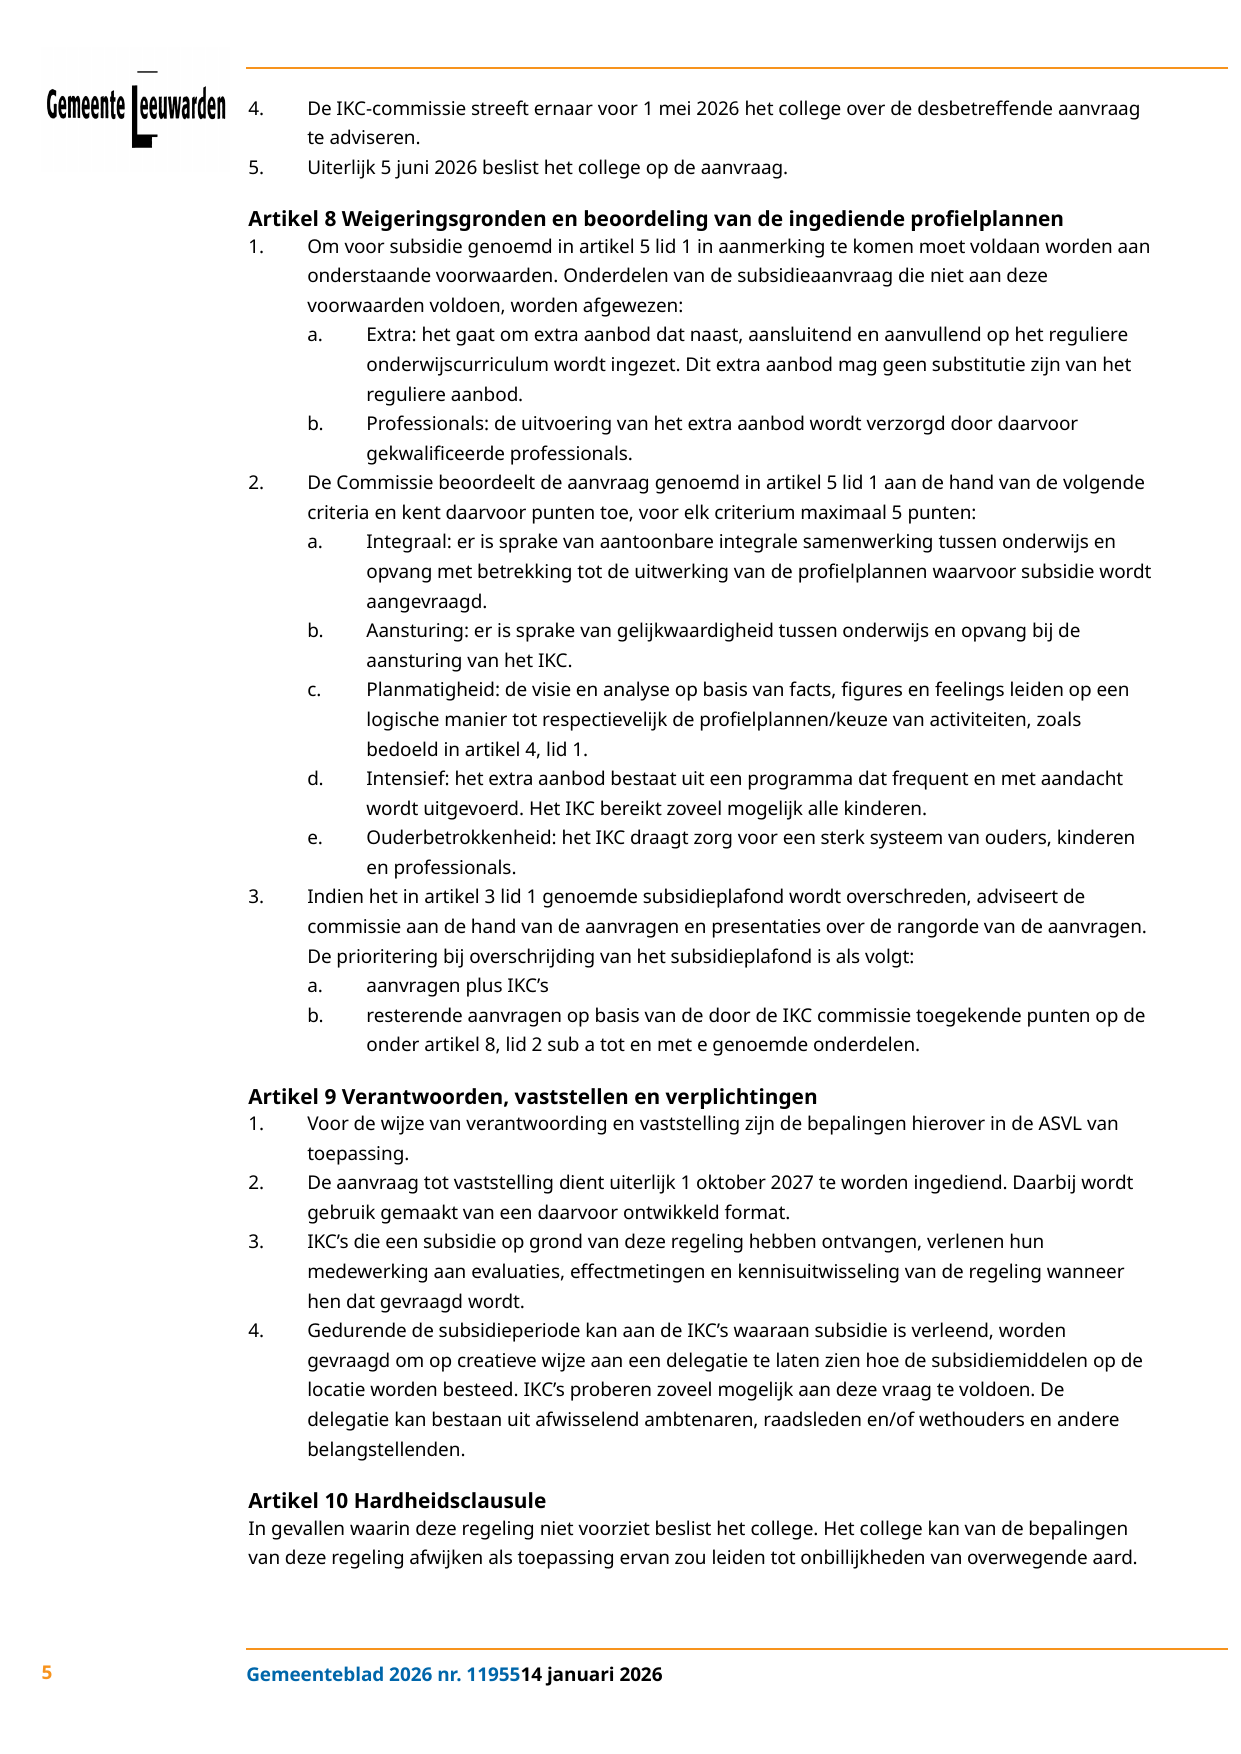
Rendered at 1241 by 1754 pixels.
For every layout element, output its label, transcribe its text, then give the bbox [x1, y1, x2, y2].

text Artikel 8 Weigeringsgronden en beoordeling van de ingediende profielplannen [248, 204, 1152, 233]
list Integraal: er is sprake van aantoonbare integrale samenwerking tussen onderwijs en opvang met betrekking tot de uitwerking van de profielplannen waarvoor subsidie wordt aangevraagd. [307, 529, 1152, 613]
list IKC’s die een subsidie op grond van deze regeling hebben ontvangen, verlenen hun medewerking aan evaluaties, effectmetingen en kennisuitwisseling van de regeling wanneer hen dat gevraagd wordt. [248, 1229, 1152, 1314]
text Artikel 10 Hardheidsclausule [248, 1486, 1152, 1515]
list resterende aanvragen op basis van de door de IKC commissie toegekende punten op de onder artikel 8, lid 2 sub a tot en met e genoemde onderdelen. [307, 1002, 1152, 1057]
list aanvragen plus IKC’s [307, 972, 1152, 998]
list De aanvraag tot vaststelling dient uiterlijk 1 oktober 2027 te worden ingediend. Daarbij wordt gebruik gemaakt van een daarvoor ontwikkeld format. [248, 1169, 1152, 1225]
list Extra: het gaat om extra aanbod dat naast, aansluitend en aanvullend op het reguliere onderwijscurriculum wordt ingezet. Dit extra aanbod mag geen substitutie zijn van het reguliere aanbod. [307, 322, 1152, 406]
list Uiterlijk 5 juni 2026 beslist het college op de aanvraag. [248, 154, 1152, 180]
list Aansturing: er is sprake van gelijkwaardigheid tussen onderwijs en opvang bij de aansturing van het IKC. [307, 617, 1152, 673]
list Voor de wijze van verantwoording en vaststelling zijn de bepalingen hierover in de ASVL van toepassing. [248, 1110, 1152, 1166]
list Intensief: het extra aanbod bestaat uit een programma dat frequent en met aandacht wordt uitgevoerd. Het IKC bereikt zoveel mogelijk alle kinderen. [307, 765, 1152, 821]
list De Commissie beoordeelt de aanvraag genoemd in artikel 5 lid 1 aan de hand van de volgende criteria en kent daarvoor punten toe, voor elk criterium maximaal 5 punten: [248, 469, 1152, 525]
list Professionals: de uitvoering van het extra aanbod wordt verzorgd door daarvoor gekwalificeerde professionals. [307, 410, 1152, 466]
text In gevallen waarin deze regeling niet voorziet beslist het college. Het college kan van de bepalingen van deze regeling afwijken als toepassing ervan zou leiden tot onbillijkheden van overwegende aard. [248, 1515, 1152, 1570]
list Om voor subsidie genoemd in artikel 5 lid 1 in aanmerking te komen moet voldaan worden aan onderstaande voorwaarden. Onderdelen van de subsidieaanvraag die niet aan deze voorwaarden voldoen, worden afgewezen: [248, 233, 1152, 318]
list Gedurende de subsidieperiode kan aan de IKC’s waaraan subsidie is verleend, worden gevraagd om op creatieve wijze aan een delegatie te laten zien hoe de subsidiemiddelen op de locatie worden besteed. IKC’s proberen zoveel mogelijk aan deze vraag te voldoen. De delegatie kan bestaan uit afwisselend ambtenaren, raadsleden en/of wethouders en andere belangstellenden. [248, 1317, 1152, 1462]
list De IKC-commissie streeft ernaar voor 1 mei 2026 het college over de desbetreffende aanvraag te adviseren. [248, 95, 1152, 150]
list Indien het in artikel 3 lid 1 genoemde subsidieplafond wordt overschreden, adviseert de commissie aan de hand van de aanvragen en presentaties over de rangorde van de aanvragen. De prioritering bij overschrijding van het subsidieplafond is als volgt: [248, 884, 1152, 968]
picture [41, 47, 231, 172]
text Artikel 9 Verantwoorden, vaststellen en verplichtingen [248, 1082, 1152, 1110]
list Ouderbetrokkenheid: het IKC draagt zorg voor een sterk systeem van ouders, kinderen en professionals. [307, 824, 1152, 880]
list Planmatigheid: de visie en analyse op basis van facts, figures en feelings leiden op een logische manier tot respectievelijk de profielplannen/keuze van activiteiten, zoals bedoeld in artikel 4, lid 1. [307, 677, 1152, 761]
